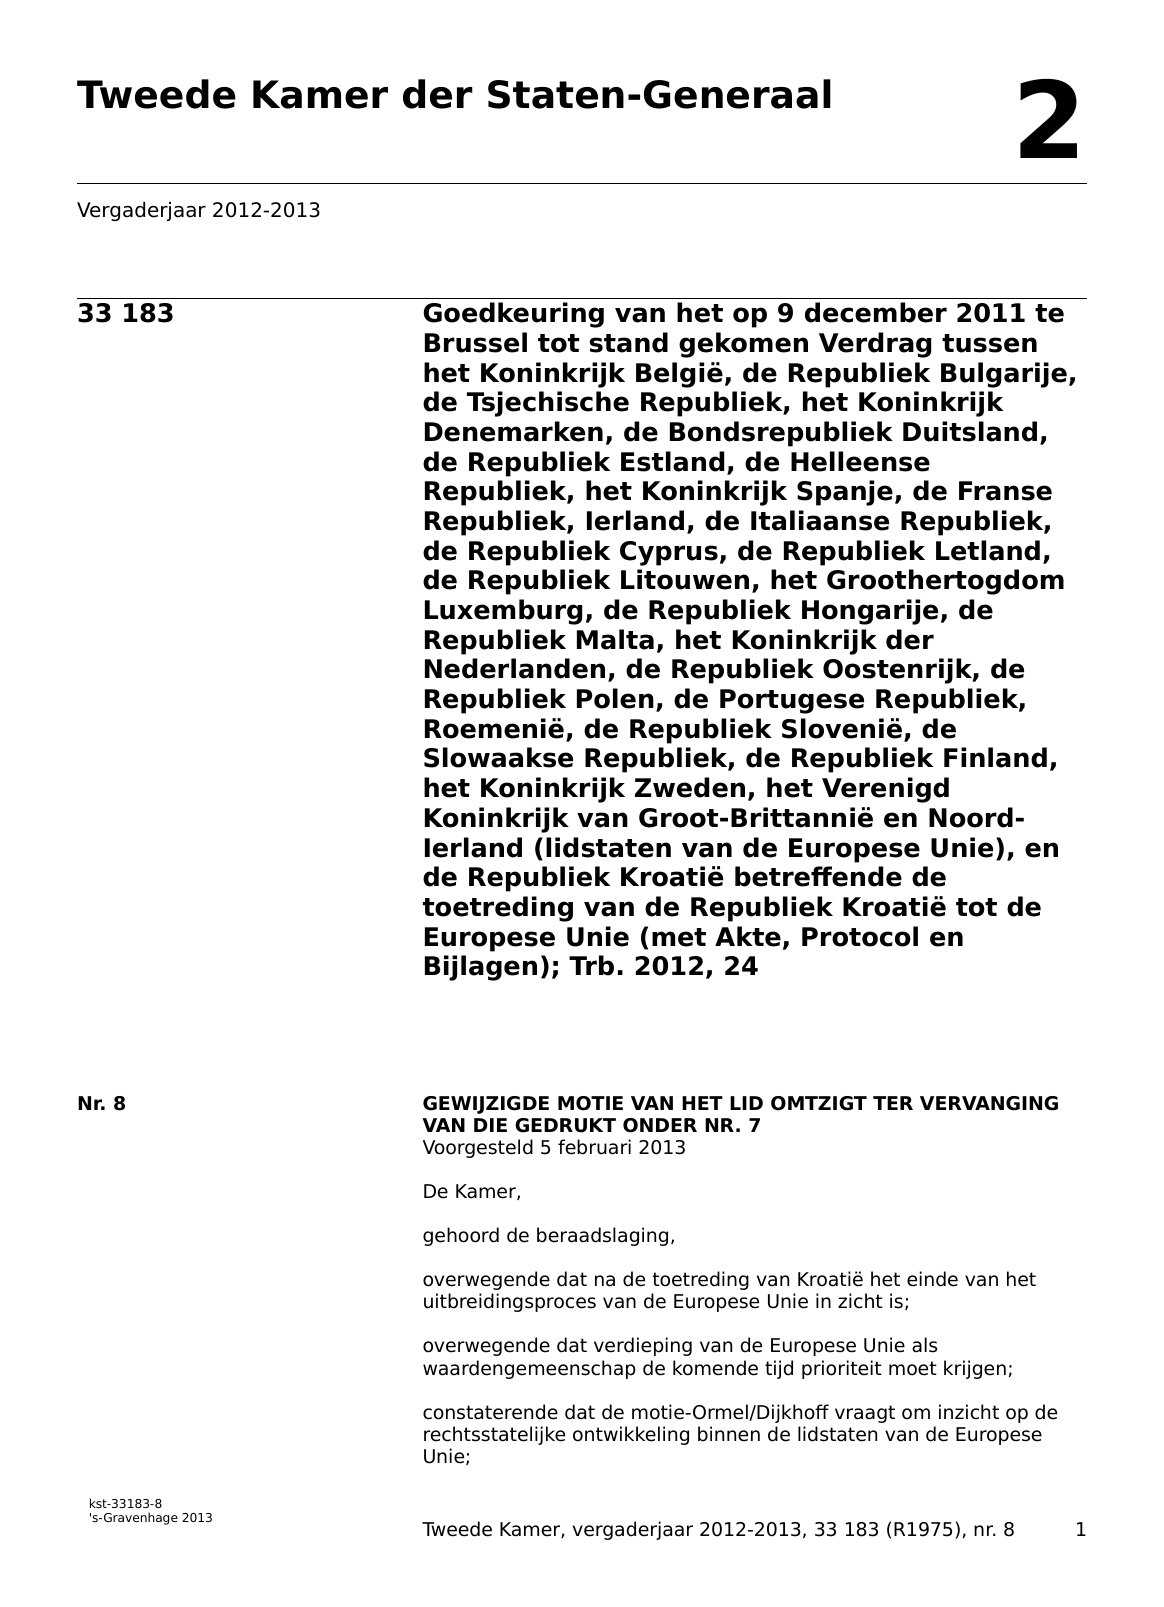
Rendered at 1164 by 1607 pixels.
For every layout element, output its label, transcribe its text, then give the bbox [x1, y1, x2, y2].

text 's-Gravenhage 2013 [88, 1511, 323, 1525]
table_header 2 [886, 59, 1087, 183]
text De Kamer, [422, 1181, 1087, 1203]
text kst-33183-8 [88, 1497, 323, 1511]
table_header Tweede Kamer der Staten-Generaal [77, 59, 886, 183]
table_cell Vergaderjaar 2012-2013 [77, 184, 1087, 298]
subtitle Nr. 8 GEWIJZIGDE MOTIE VAN HET LID OMTZIGT TER VERVANGING VAN DIE GEDRUKT ONDER NR. 7 [77, 1093, 1087, 1137]
subtitle 33 183 Goedkeuring van het op 9 december 2011 te Brussel tot stand gekomen Verdrag tussen het Koninkrijk België, de Republiek Bulgarije, de Tsjechische Republiek, het Koninkrijk Denemarken, de Bondsrepubliek Duitsland, de Republiek Estland, de Helleense Republiek, het Koninkrijk Spanje, de Franse Republiek, Ierland, de Italiaanse Republiek, de Republiek Cyprus, de Republiek Letland, de Republiek Litouwen, het Groothertogdom Luxemburg, de Republiek Hongarije, de Republiek Malta, het Koninkrijk der Nederlanden, de Republiek Oostenrijk, de Republiek Polen, de Portugese Republiek, Roemenië, de Republiek Slovenië, de Slowaakse Republiek, de Republiek Finland, het Koninkrijk Zweden, het Verenigd Koninkrijk van Groot-Brittannië en Noord-Ierland (lidstaten van de Europese Unie), en de Republiek Kroatië betreffende de toetreding van de Republiek Kroatië tot de Europese Unie (met Akte, Protocol en Bijlagen); Trb. 2012, 24 [77, 299, 1087, 982]
text constaterende dat de motie-Ormel/Dijkhoff vraagt om inzicht op de rechtsstatelijke ontwikkeling binnen de lidstaten van de Europese Unie; [422, 1402, 1087, 1467]
text overwegende dat verdieping van de Europese Unie als waardengemeenschap de komende tijd prioriteit moet krijgen; [422, 1335, 1087, 1379]
text gehoord de beraadslaging, [422, 1225, 1087, 1247]
text Voorgesteld 5 februari 2013 [422, 1137, 1087, 1159]
text overwegende dat na de toetreding van Kroatië het einde van het uitbreidingsproces van de Europese Unie in zicht is; [422, 1269, 1087, 1313]
